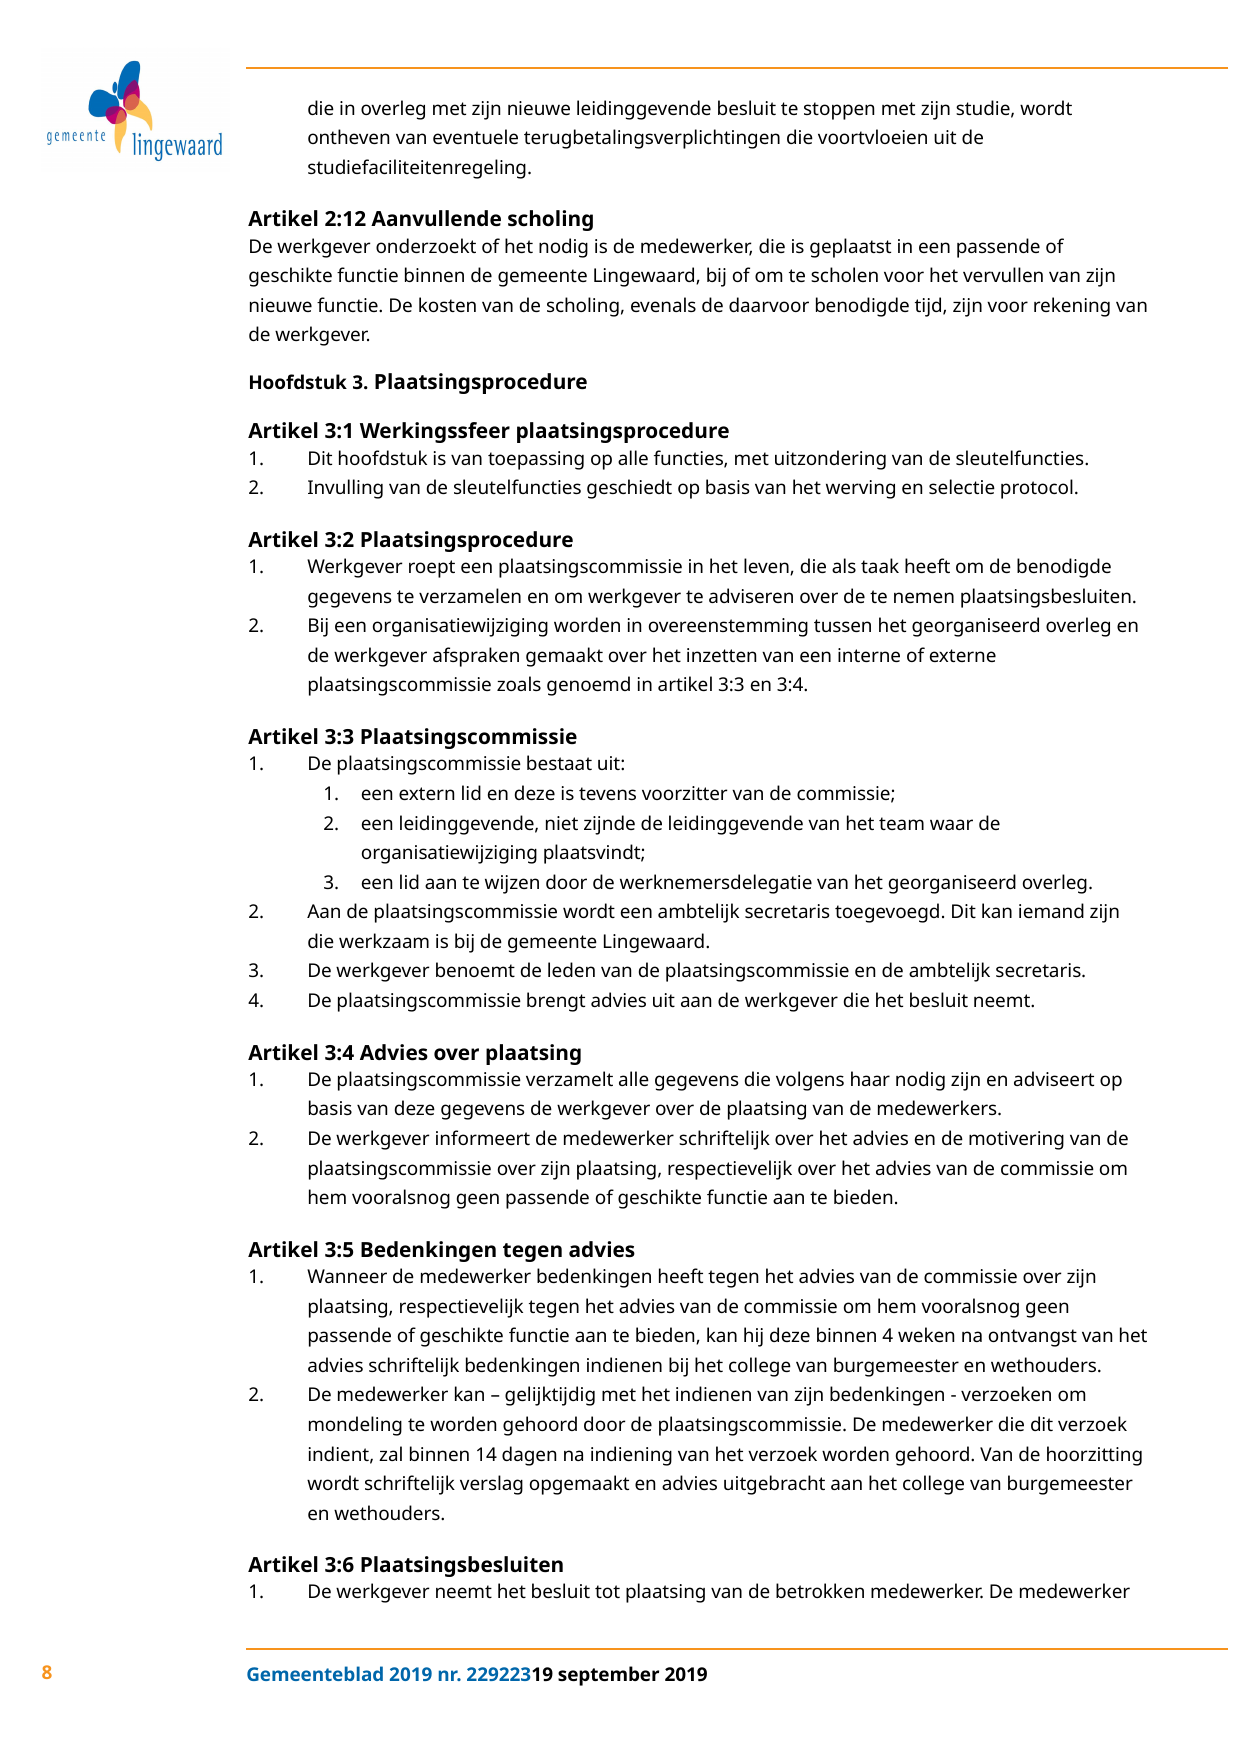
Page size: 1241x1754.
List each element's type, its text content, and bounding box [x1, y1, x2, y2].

list Bij een organisatiewijziging worden in overeenstemming tussen het georganiseerd overleg en de werkgever afspraken gemaakt over het inzetten van een interne of externe plaatsingscommissie zoals genoemd in artikel 3:3 en 3:4. [248, 612, 1152, 697]
text Hoofdstuk 3. Plaatsingsprocedure [248, 367, 1152, 396]
list een extern lid en deze is tevens voorzitter van de commissie; [323, 780, 1152, 806]
list De plaatsingscommissie bestaat uit: [248, 751, 1152, 776]
picture [41, 47, 231, 172]
list De plaatsingscommissie verzamelt alle gegevens die volgens haar nodig zijn en adviseert op basis van deze gegevens de werkgever over de plaatsing van de medewerkers. [248, 1066, 1152, 1121]
list Aan de plaatsingscommissie wordt een ambtelijk secretaris toegevoegd. Dit kan iemand zijn die werkzaam is bij de gemeente Lingewaard. [248, 898, 1152, 954]
list een lid aan te wijzen door de werknemersdelegatie van het georganiseerd overleg. [323, 869, 1152, 894]
text De werkgever onderzoekt of het nodig is de medewerker, die is geplaatst in een passende of geschikte functie binnen de gemeente Lingewaard, bij of om te scholen voor het vervullen van zijn nieuwe functie. De kosten van de scholing, evenals de daarvoor benodigde tijd, zijn voor rekening van de werkgever. [248, 233, 1152, 347]
text Artikel 3:5 Bedenkingen tegen advies [248, 1235, 1152, 1263]
list Werkgever roept een plaatsingscommissie in het leven, die als taak heeft om de benodigde gegevens te verzamelen en om werkgever te adviseren over de te nemen plaatsingsbesluiten. [248, 553, 1152, 609]
list een leidinggevende, niet zijnde de leidinggevende van het team waar de organisatiewijziging plaatsvindt; [323, 810, 1152, 865]
list De plaatsingscommissie brengt advies uit aan de werkgever die het besluit neemt. [248, 987, 1152, 1013]
list De werkgever informeert de medewerker schriftelijk over het advies en de motivering van de plaatsingscommissie over zijn plaatsing, respectievelijk over het advies van de commissie om hem vooralsnog geen passende of geschikte functie aan te bieden. [248, 1125, 1152, 1210]
list die in overleg met zijn nieuwe leidinggevende besluit te stoppen met zijn studie, wordt ontheven van eventuele terugbetalingsverplichtingen die voortvloeien uit de studiefaciliteitenregeling. [248, 95, 1152, 180]
text Artikel 3:1 Werkingssfeer plaatsingsprocedure [248, 416, 1152, 445]
list De medewerker kan – gelijktijdig met het indienen van zijn bedenkingen - verzoeken om mondeling te worden gehoord door de plaatsingscommissie. De medewerker die dit verzoek indient, zal binnen 14 dagen na indiening van het verzoek worden gehoord. Van de hoorzitting wordt schriftelijk verslag opgemaakt en advies uitgebracht aan het college van burgemeester en wethouders. [248, 1382, 1152, 1526]
text Artikel 2:12 Aanvullende scholing [248, 204, 1152, 233]
text Artikel 3:2 Plaatsingsprocedure [248, 525, 1152, 553]
list Wanneer de medewerker bedenkingen heeft tegen het advies van de commissie over zijn plaatsing, respectievelijk tegen het advies van de commissie om hem vooralsnog geen passende of geschikte functie aan te bieden, kan hij deze binnen 4 weken na ontvangst van het advies schriftelijk bedenkingen indienen bij het college van burgemeester en wethouders. [248, 1263, 1152, 1378]
text Artikel 3:6 Plaatsingsbesluiten [248, 1550, 1152, 1579]
list Invulling van de sleutelfuncties geschiedt op basis van het werving en selectie protocol. [248, 474, 1152, 500]
text Artikel 3:4 Advies over plaatsing [248, 1038, 1152, 1066]
list De werkgever benoemt de leden van de plaatsingscommissie en de ambtelijk secretaris. [248, 958, 1152, 983]
list Dit hoofdstuk is van toepassing op alle functies, met uitzondering van de sleutelfuncties. [248, 445, 1152, 471]
text Artikel 3:3 Plaatsingscommissie [248, 722, 1152, 751]
list De werkgever neemt het besluit tot plaatsing van de betrokken medewerker. De medewerker [248, 1579, 1152, 1604]
